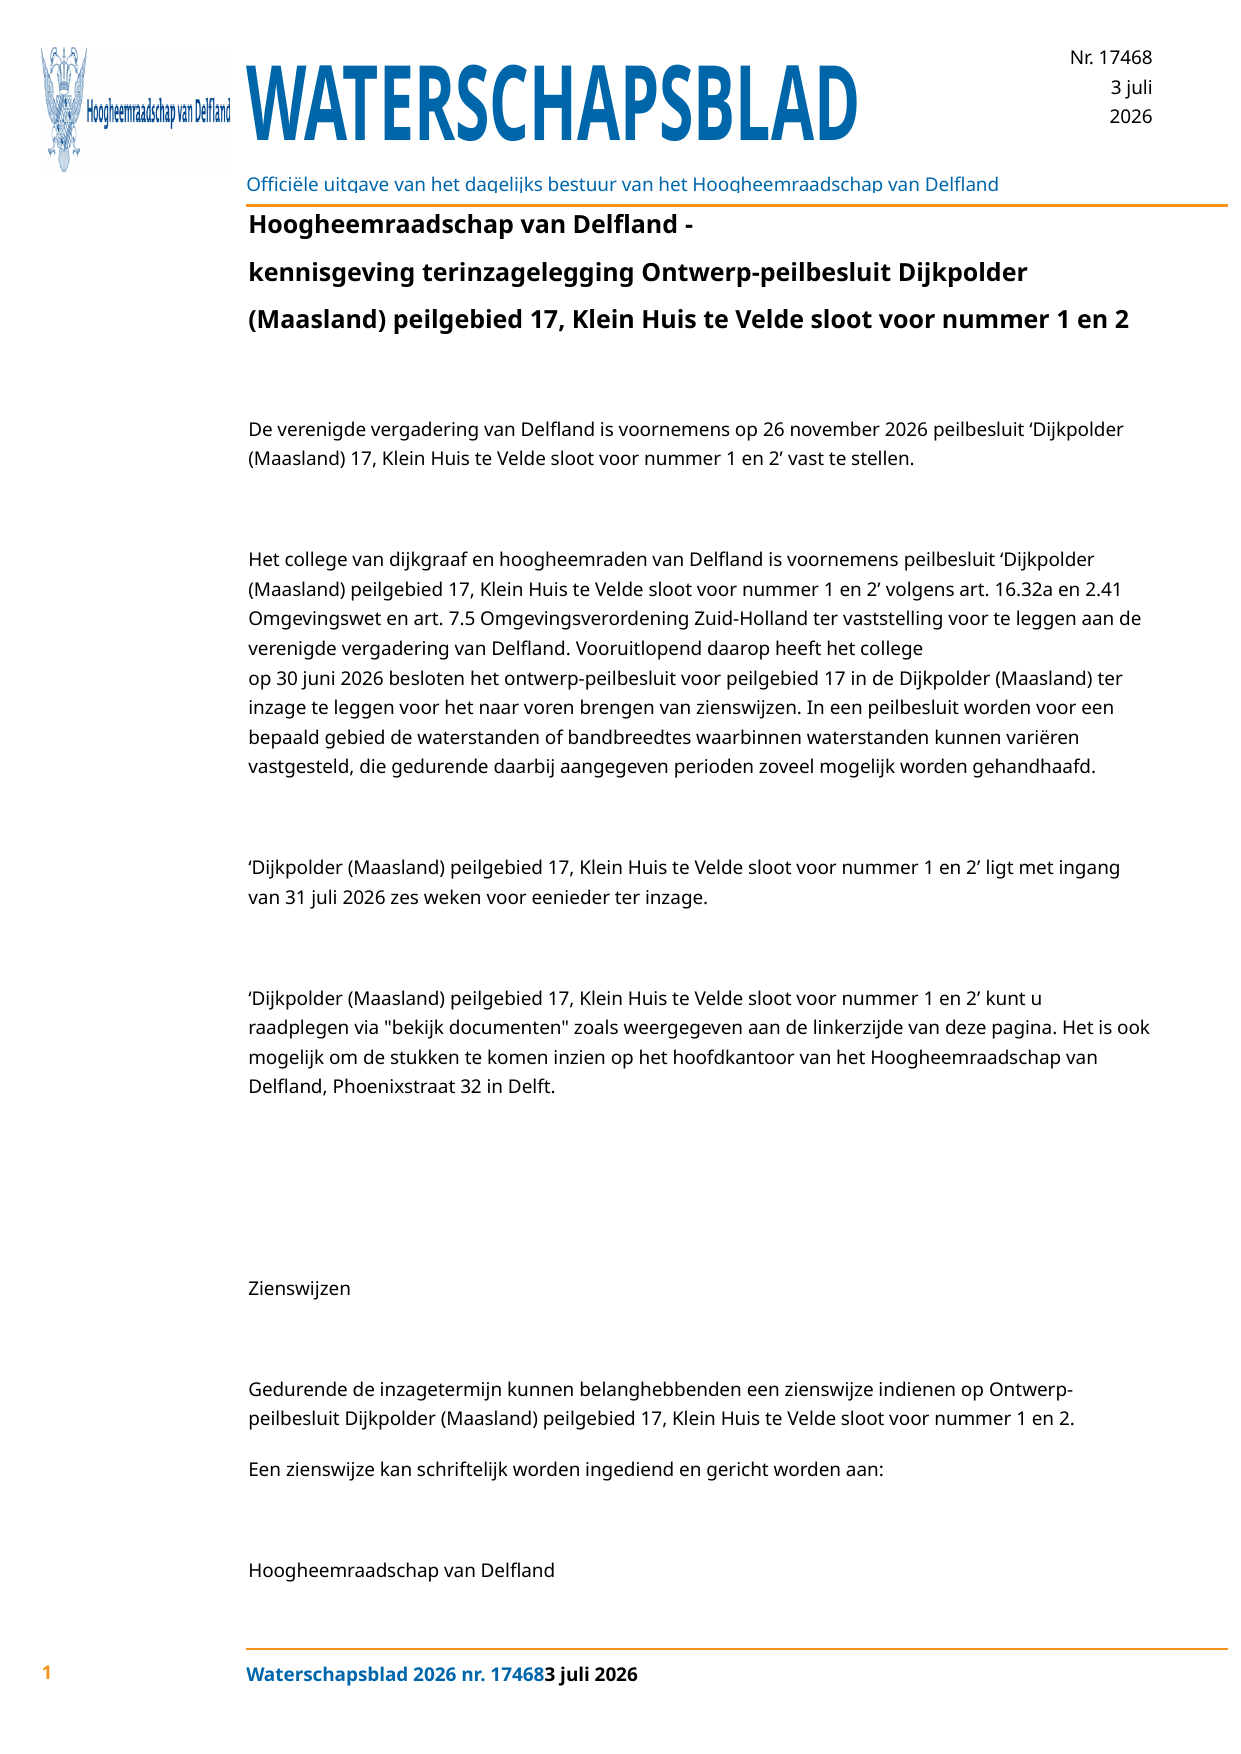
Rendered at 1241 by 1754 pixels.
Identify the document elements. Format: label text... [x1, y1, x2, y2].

text Een zienswijze kan schriftelijk worden ingediend en gericht worden aan: [248, 1456, 1152, 1482]
text Hoogheemraadschap van Delfland [248, 1557, 1152, 1582]
text ‘Dijkpolder (Maasland) peilgebied 17, Klein Huis te Velde sloot voor nummer 1 en 2’ ligt met ingang van 31 juli 2026 zes weken voor eenieder ter inzage. [248, 854, 1152, 909]
text Zienswijzen [248, 1275, 1152, 1301]
text Het college van dijkgraaf en hoogheemraden van Delfland is voornemens peilbesluit ‘Dijkpolder (Maasland) peilgebied 17, Klein Huis te Velde sloot voor nummer 1 en 2’ volgens art. 16.32a en 2.41 Omgevingswet en art. 7.5 Omgevingsverordening Zuid-Holland ter vaststelling voor te leggen aan de verenigde vergadering van Delfland. Vooruitlopend daarop heeft het college op 30 juni 2026 besloten het ontwerp-peilbesluit voor peilgebied 17 in de Dijkpolder (Maasland) ter inzage te leggen voor het naar voren brengen van zienswijzen. In een peilbesluit worden voor een bepaald gebied de waterstanden of bandbreedtes waarbinnen waterstanden kunnen variëren vastgesteld, die gedurende daarbij aangegeven perioden zoveel mogelijk worden gehandhaafd. [248, 546, 1152, 779]
picture [41, 47, 231, 172]
text De verenigde vergadering van Delfland is voornemens op 26 november 2026 peilbesluit ‘Dijkpolder (Maasland) 17, Klein Huis te Velde sloot voor nummer 1 en 2’ vast te stellen. [248, 416, 1152, 471]
text Gedurende de inzagetermijn kunnen belanghebbenden een zienswijze indienen op Ontwerp-peilbesluit Dijkpolder (Maasland) peilgebied 17, Klein Huis te Velde sloot voor nummer 1 en 2. [248, 1376, 1152, 1431]
text ‘Dijkpolder (Maasland) peilgebied 17, Klein Huis te Velde sloot voor nummer 1 en 2’ kunt u raadplegen via "bekijk documenten" zoals weergegeven aan de linkerzijde van deze pagina. Het is ook mogelijk om de stukken te komen inzien op het hoofdkantoor van het Hoogheemraadschap van Delfland, Phoenixstraat 32 in Delft. [248, 985, 1152, 1099]
text Hoogheemraadschap van Delfland - kennisgeving terinzagelegging Ontwerp-peilbesluit Dijkpolder (Maasland) peilgebied 17, Klein Huis te Velde sloot voor nummer 1 en 2 [248, 207, 1152, 336]
